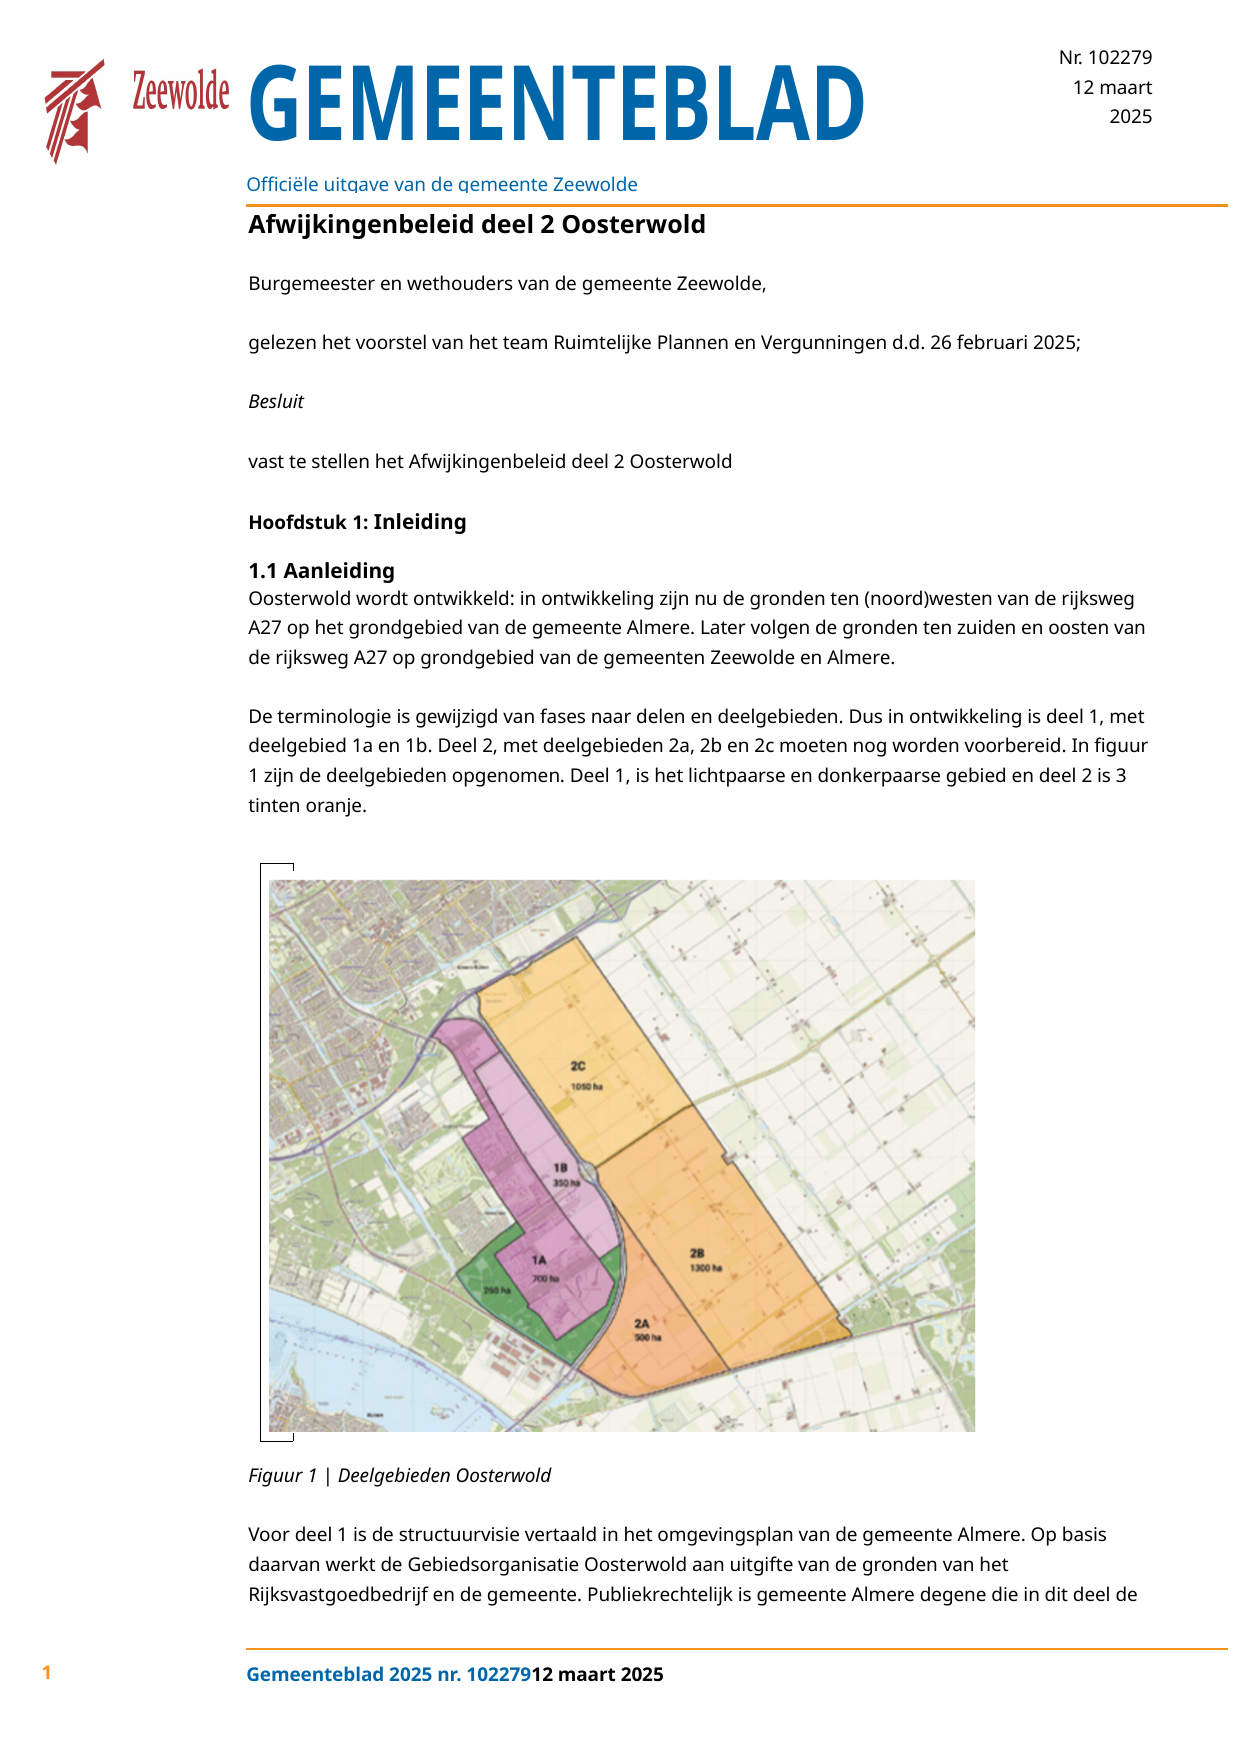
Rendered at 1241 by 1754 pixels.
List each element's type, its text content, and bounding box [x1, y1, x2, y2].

text Oosterwold wordt ontwikkeld: in ontwikkeling zijn nu de gronden ten (noord)westen van de rijksweg A27 op het grondgebied van de gemeente Almere. Later volgen de gronden ten zuiden en oosten van de rijksweg A27 op grondgebied van de gemeenten Zeewolde en Almere. [248, 585, 1152, 669]
picture [41, 47, 231, 172]
text Burgemeester en wethouders van de gemeente Zeewolde, [248, 270, 1152, 296]
text Figuur 1 | Deelgebieden Oosterwold [248, 1462, 1152, 1488]
text Besluit [248, 389, 1152, 414]
text vast te stellen het Afwijkingenbeleid deel 2 Oosterwold [248, 448, 1152, 473]
text De terminologie is gewijzigd van fases naar delen en deelgebieden. Dus in ontwikkeling is deel 1, met deelgebied 1a en 1b. Deel 2, met deelgebieden 2a, 2b en 2c moeten nog worden voorbereid. In figuur 1 zijn de deelgebieden opgenomen. Deel 1, is het lichtpaarse en donkerpaarse gebied en deel 2 is 3 tinten oranje. [248, 703, 1152, 817]
text gelezen het voorstel van het team Ruimtelijke Plannen en Vergunningen d.d. 26 februari 2025; [248, 329, 1152, 355]
text Hoofdstuk 1: Inleiding [248, 507, 1152, 535]
picture [268, 871, 978, 1433]
text Afwijkingenbeleid deel 2 Oosterwold [248, 207, 1152, 241]
text Voor deel 1 is de structuurvisie vertaald in het omgevingsplan van de gemeente Almere. Op basis daarvan werkt de Gebiedsorganisatie Oosterwold aan uitgifte van de gronden van het Rijksvastgoedbedrijf en de gemeente. Publiekrechtelijk is gemeente Almere degene die in dit deel de [248, 1522, 1152, 1607]
text 1.1 Aanleiding [248, 556, 1152, 585]
